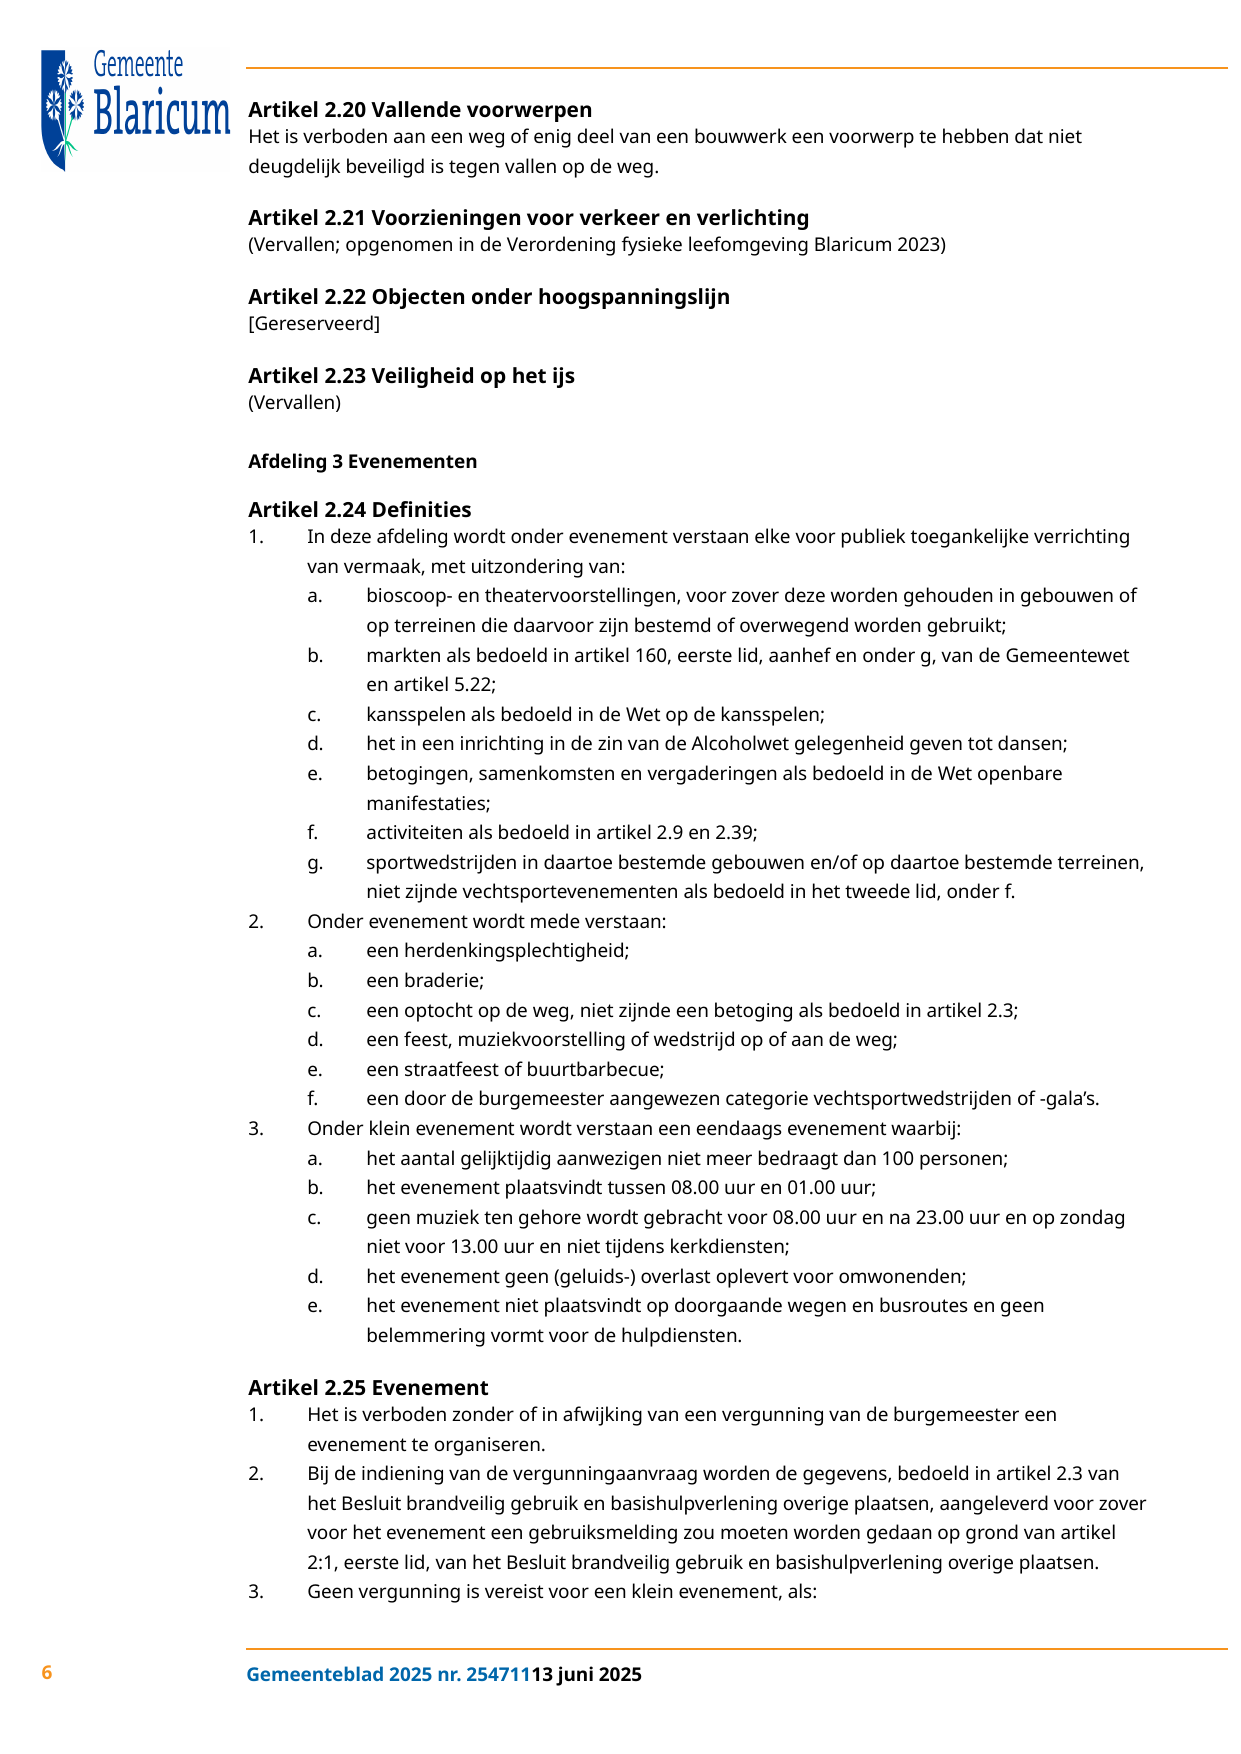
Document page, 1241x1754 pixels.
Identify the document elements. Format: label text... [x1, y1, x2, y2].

list Onder klein evenement wordt verstaan een eendaags evenement waarbij: [248, 1115, 1152, 1141]
list het evenement geen (geluids-) overlast oplevert voor omwonenden; [307, 1263, 1152, 1289]
list het evenement plaatsvindt tussen 08.00 uur en 01.00 uur; [307, 1174, 1152, 1200]
list een door de burgemeester aangewezen categorie vechtsportwedstrijden of -gala’s. [307, 1086, 1152, 1111]
text Artikel 2.21 Voorzieningen voor verkeer en verlichting [248, 203, 1152, 232]
list bioscoop- en theatervoorstellingen, voor zover deze worden gehouden in gebouwen of op terreinen die daarvoor zijn bestemd of overwegend worden gebruikt; [307, 583, 1152, 638]
text Afdeling 3 Evenementen [248, 448, 1152, 474]
list sportwedstrijden in daartoe bestemde gebouwen en/of op daartoe bestemde terreinen, niet zijnde vechtsportevenementen als bedoeld in het tweede lid, onder f. [307, 849, 1152, 904]
list een optocht op de weg, niet zijnde een betoging als bedoeld in artikel 2.3; [307, 997, 1152, 1023]
text Artikel 2.24 Definities [248, 495, 1152, 523]
list het aantal gelijktijdig aanwezigen niet meer bedraagt dan 100 personen; [307, 1145, 1152, 1171]
list Onder evenement wordt mede verstaan: [248, 908, 1152, 934]
text Artikel 2.22 Objecten onder hoogspanningslijn [248, 282, 1152, 311]
list het in een inrichting in de zin van de Alcoholwet gelegenheid geven tot dansen; [307, 731, 1152, 756]
list geen muziek ten gehore wordt gebracht voor 08.00 uur en na 23.00 uur en op zondag niet voor 13.00 uur en niet tijdens kerkdiensten; [307, 1204, 1152, 1259]
list het evenement niet plaatsvindt op doorgaande wegen en busroutes en geen belemmering vormt voor de hulpdiensten. [307, 1293, 1152, 1348]
text Artikel 2.25 Evenement [248, 1373, 1152, 1401]
list Het is verboden zonder of in afwijking van een vergunning van de burgemeester een evenement te organiseren. [248, 1401, 1152, 1456]
text (Vervallen) [248, 389, 1152, 415]
list betogingen, samenkomsten en vergaderingen als bedoeld in de Wet openbare manifestaties; [307, 760, 1152, 816]
text Het is verboden aan een weg of enig deel van een bouwwerk een voorwerp te hebben dat niet deugdelijk beveiligd is tegen vallen op de weg. [248, 123, 1152, 178]
text Artikel 2.23 Veiligheid op het ijs [248, 361, 1152, 389]
list een braderie; [307, 967, 1152, 993]
list een herdenkingsplechtigheid; [307, 938, 1152, 963]
list een feest, muziekvoorstelling of wedstrijd op of aan de weg; [307, 1026, 1152, 1052]
text Artikel 2.20 Vallende voorwerpen [248, 95, 1152, 123]
list markten als bedoeld in artikel 160, eerste lid, aanhef en onder g, van de Gemeentewet en artikel 5.22; [307, 642, 1152, 697]
list kansspelen als bedoeld in de Wet op de kansspelen; [307, 701, 1152, 727]
list activiteiten als bedoeld in artikel 2.9 en 2.39; [307, 819, 1152, 845]
text (Vervallen; opgenomen in de Verordening fysieke leefomgeving Blaricum 2023) [248, 232, 1152, 257]
text [Gereserveerd] [248, 311, 1152, 336]
list Geen vergunning is vereist voor een klein evenement, als: [248, 1579, 1152, 1604]
list een straatfeest of buurtbarbecue; [307, 1056, 1152, 1082]
list Bij de indiening van de vergunningaanvraag worden de gegevens, bedoeld in artikel 2.3 van het Besluit brandveilig gebruik en basishulpverlening overige plaatsen, aangeleverd voor zover voor het evenement een gebruiksmelding zou moeten worden gedaan op grond van artikel 2:1, eerste lid, van het Besluit brandveilig gebruik en basishulpverlening overige plaatsen. [248, 1460, 1152, 1575]
list In deze afdeling wordt onder evenement verstaan elke voor publiek toegankelijke verrichting van vermaak, met uitzondering van: [248, 523, 1152, 579]
picture [41, 47, 231, 172]
